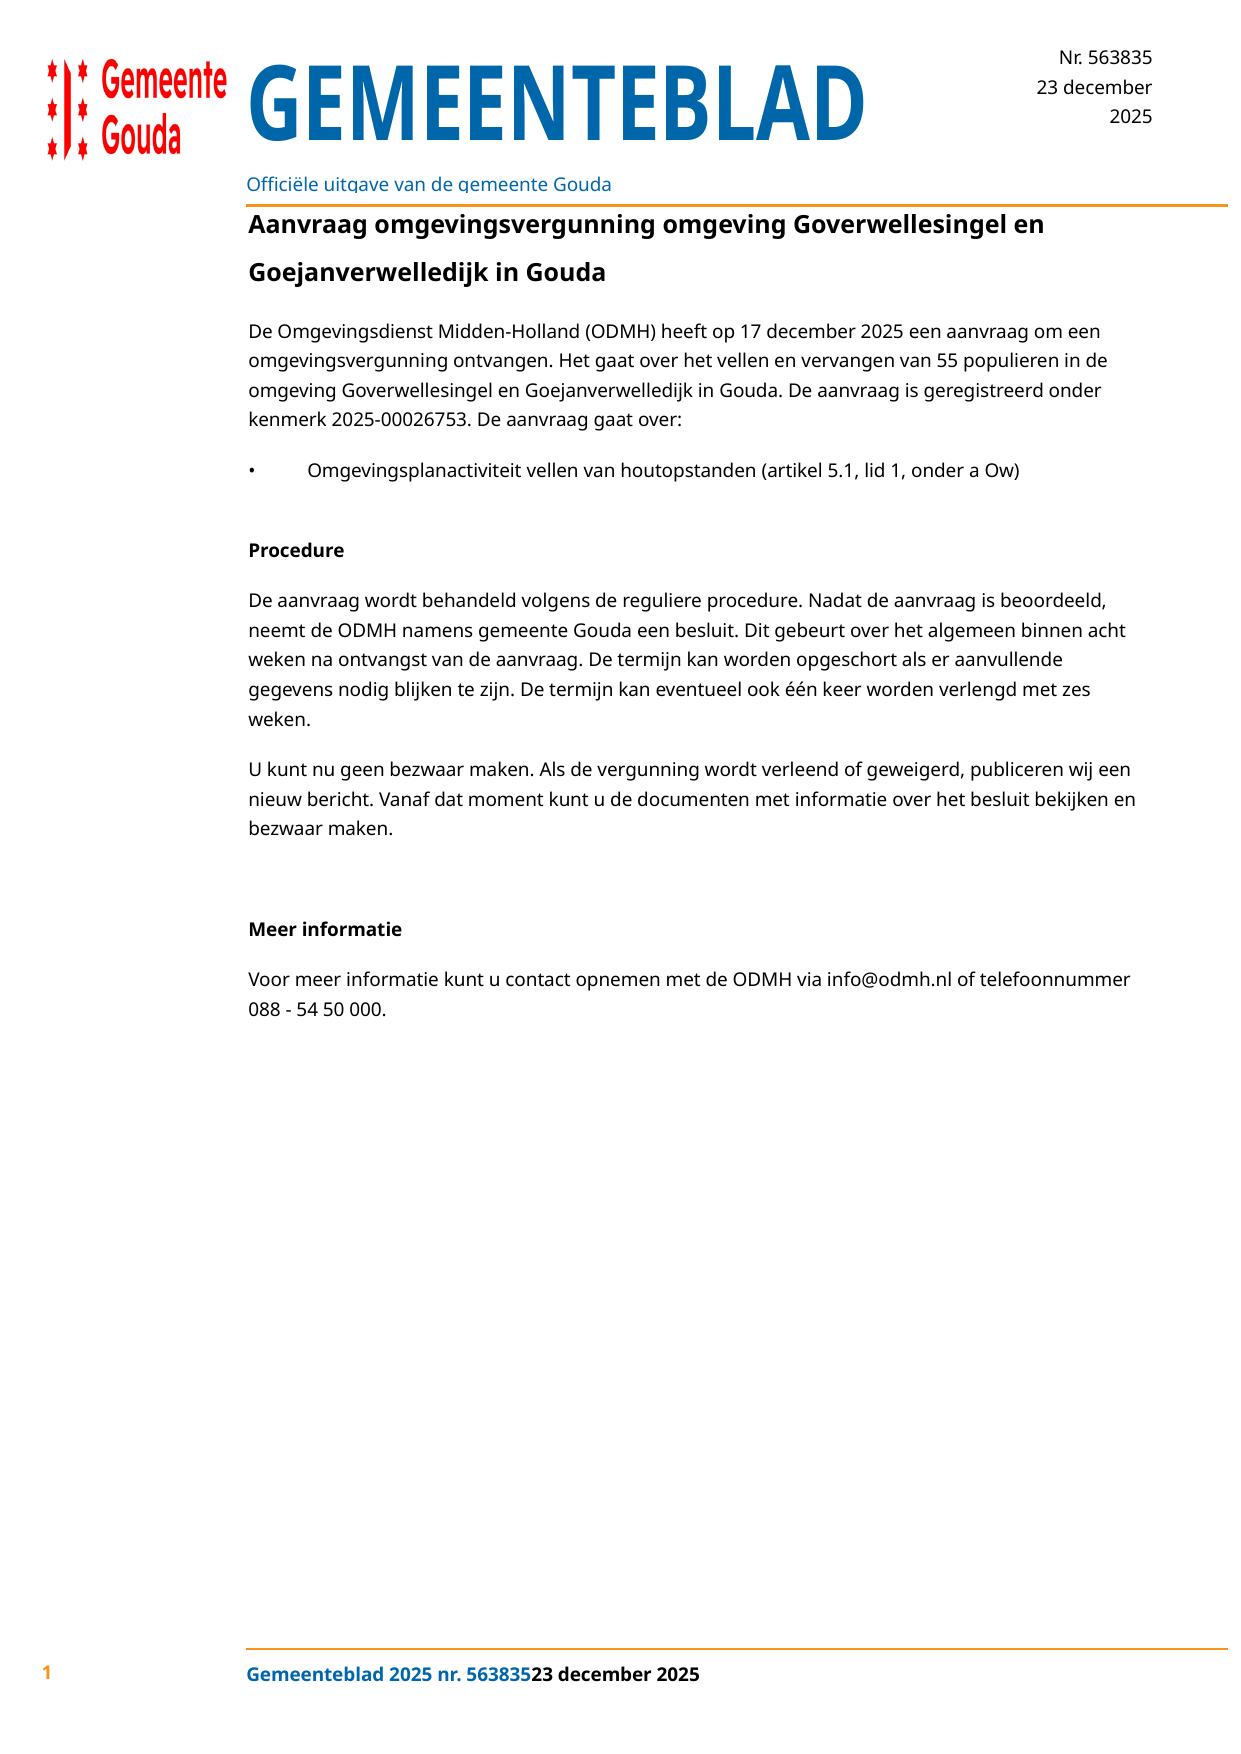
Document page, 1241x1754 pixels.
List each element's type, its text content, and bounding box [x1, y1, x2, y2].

text Aanvraag omgevingsvergunning omgeving Goverwellesingel en Goejanverwelledijk in Gouda [248, 207, 1152, 288]
text De aanvraag wordt behandeld volgens de reguliere procedure. Nadat de aanvraag is beoordeeld, neemt de ODMH namens gemeente Gouda een besluit. Dit gebeurt over het algemeen binnen acht weken na ontvangst van de aanvraag. De termijn kan worden opgeschort als er aanvullende gegevens nodig blijken te zijn. De termijn kan eventueel ook één keer worden verlengd met zes weken. [248, 587, 1152, 732]
text U kunt nu geen bezwaar maken. Als de vergunning wordt verleend of geweigerd, publiceren wij een nieuw bericht. Vanaf dat moment kunt u de documenten met informatie over het besluit bekijken en bezwaar maken. [248, 756, 1152, 841]
text Procedure [248, 537, 1152, 563]
text Voor meer informatie kunt u contact opnemen met de ODMH via info@odmh.nl of telefoonnummer 088 - 54 50 000. [248, 967, 1152, 1022]
text De Omgevingsdienst Midden-Holland (ODMH) heeft op 17 december 2025 een aanvraag om een omgevingsvergunning ontvangen. Het gaat over het vellen en vervangen van 55 populieren in de omgeving Goverwellesingel en Goejanverwelledijk in Gouda. De aanvraag is geregistreerd onder kenmerk 2025-00026753. De aanvraag gaat over: [248, 318, 1152, 432]
list Omgevingsplanactiviteit vellen van houtopstanden (artikel 5.1, lid 1, onder a Ow) [248, 457, 1152, 483]
text Meer informatie [248, 916, 1152, 942]
picture [41, 47, 231, 172]
